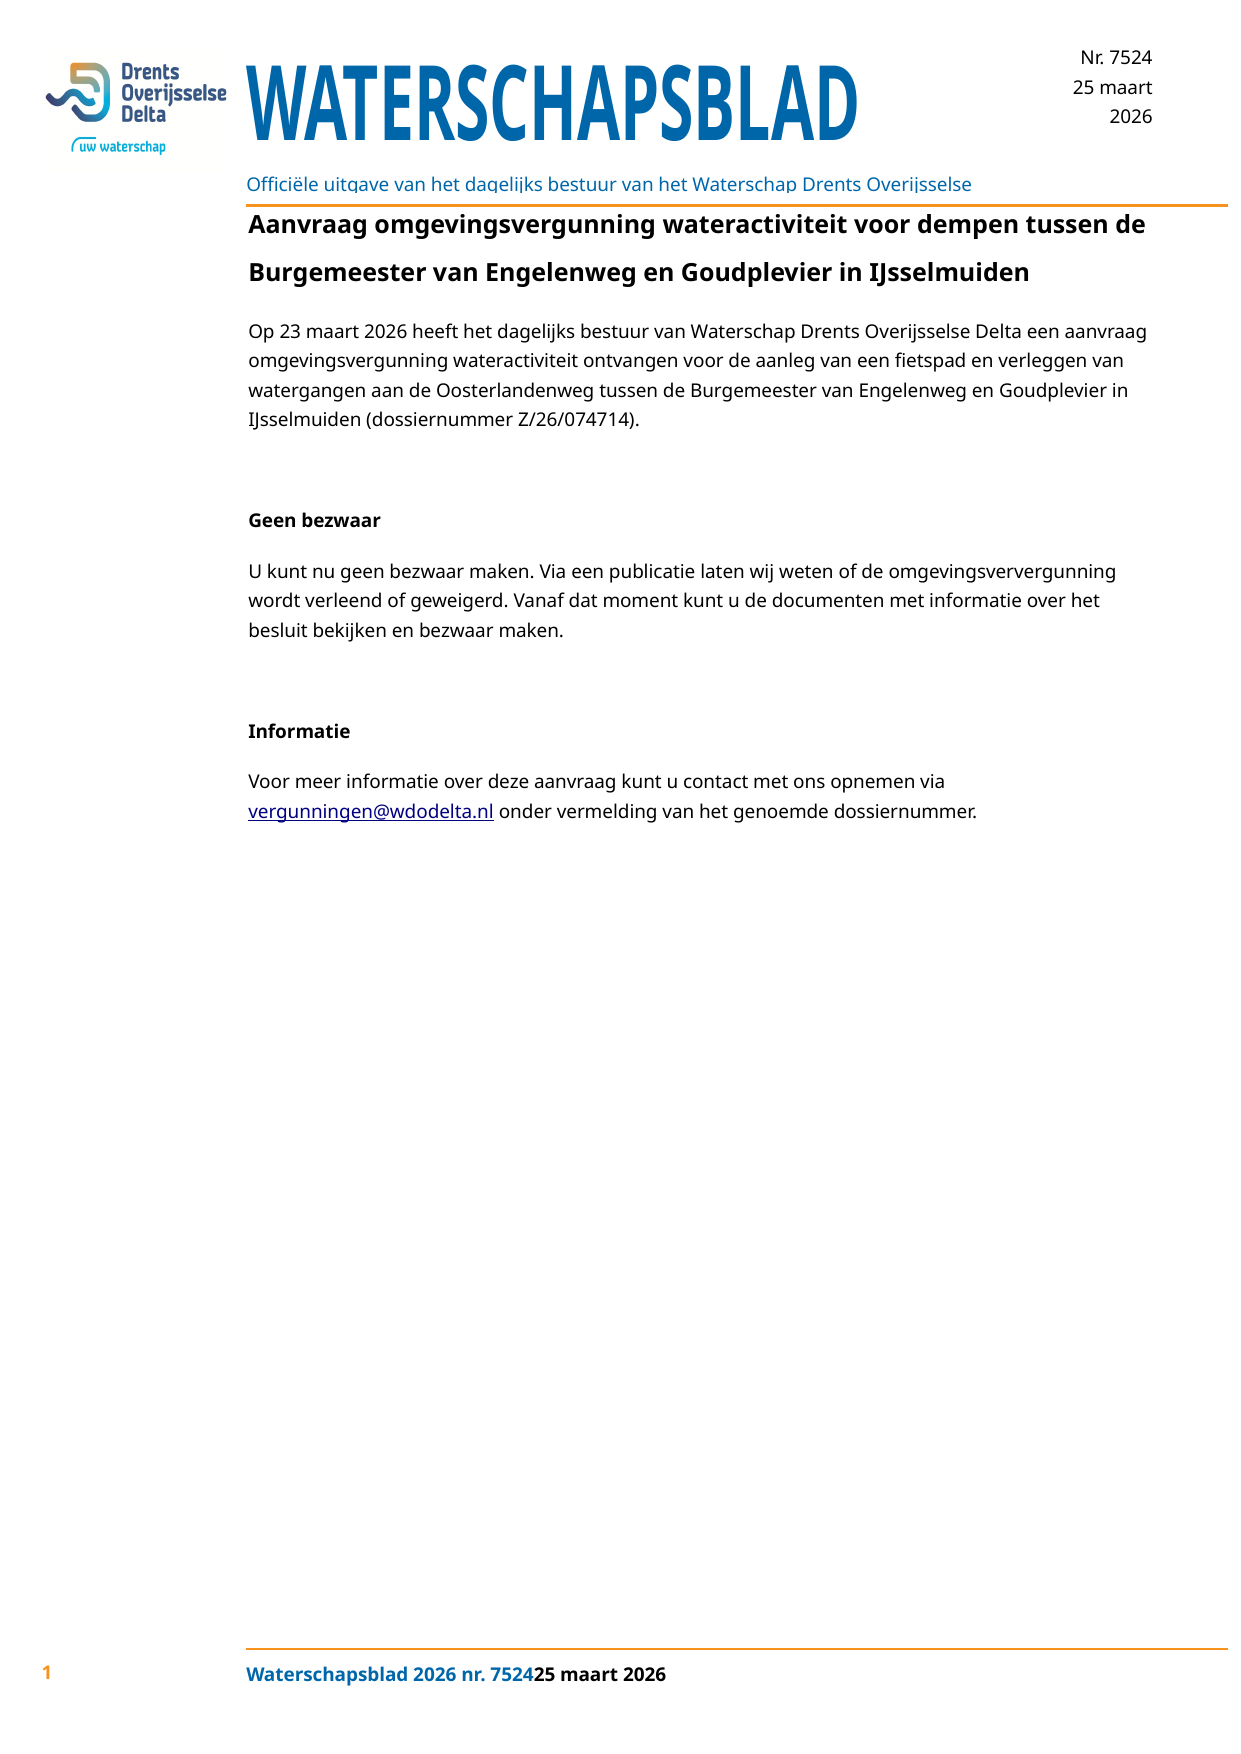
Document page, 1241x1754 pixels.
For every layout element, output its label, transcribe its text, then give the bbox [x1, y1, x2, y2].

text Geen bezwaar [248, 507, 1152, 533]
picture [41, 47, 231, 172]
text U kunt nu geen bezwaar maken. Via een publicatie laten wij weten of de omgevingsververgunning wordt verleend of geweigerd. Vanaf dat moment kunt u de documenten met informatie over het besluit bekijken en bezwaar maken. [248, 558, 1152, 643]
text Voor meer informatie over deze aanvraag kunt u contact met ons opnemen via vergunningen@wdodelta.nl onder vermelding van het genoemde dossiernummer. [248, 768, 1152, 824]
text Aanvraag omgevingsvergunning wateractiviteit voor dempen tussen de Burgemeester van Engelenweg en Goudplevier in IJsselmuiden [248, 207, 1152, 288]
text Op 23 maart 2026 heeft het dagelijks bestuur van Waterschap Drents Overijsselse Delta een aanvraag omgevingsvergunning wateractiviteit ontvangen voor de aanleg van een fietspad en verleggen van watergangen aan de Oosterlandenweg tussen de Burgemeester van Engelenweg en Goudplevier in IJsselmuiden (dossiernummer Z/26/074714). [248, 318, 1152, 432]
text Informatie [248, 718, 1152, 744]
